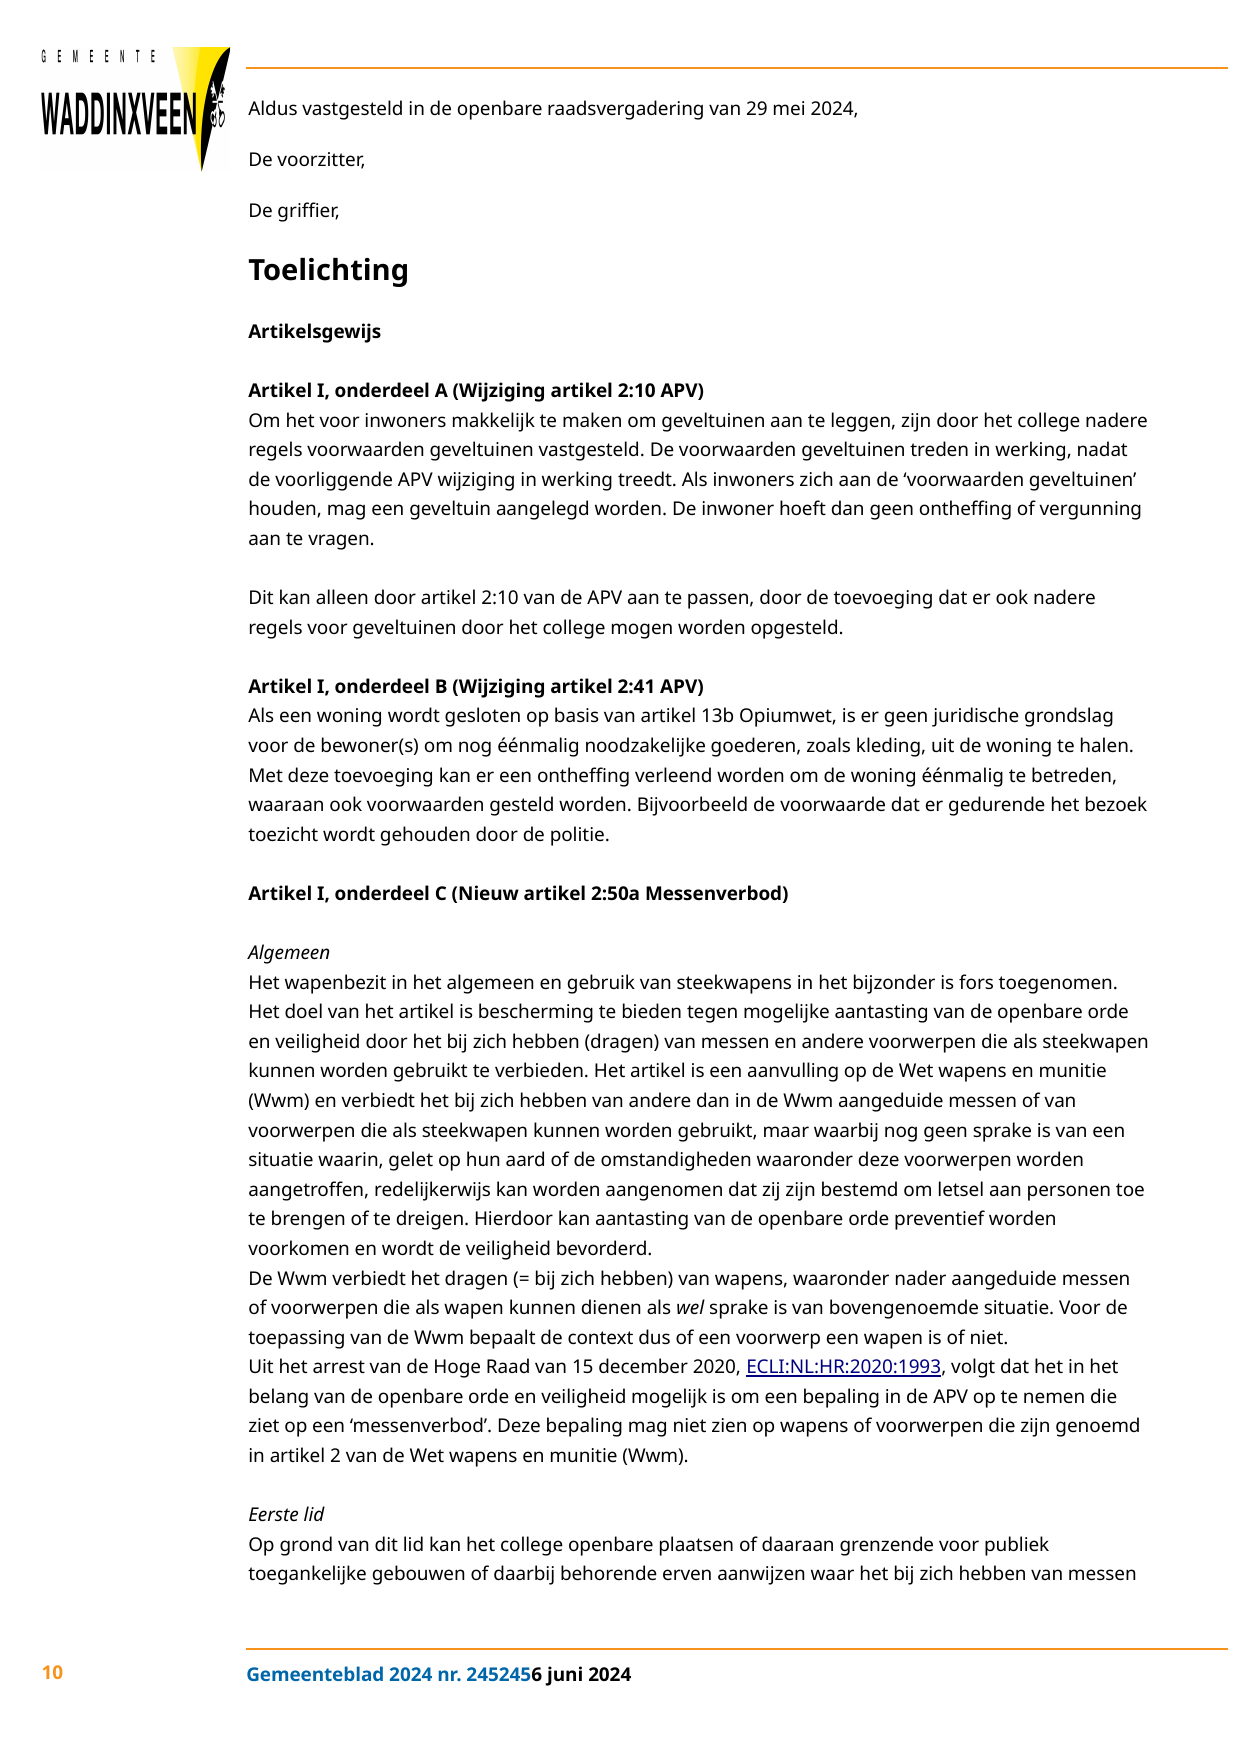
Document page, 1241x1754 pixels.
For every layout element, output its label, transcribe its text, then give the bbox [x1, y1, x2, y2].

text Toelichting [248, 249, 1152, 289]
text Artikel I, onderdeel C (Nieuw artikel 2:50a Messenverbod) [248, 880, 1152, 906]
text Algemeen [248, 939, 1152, 965]
text Artikel I, onderdeel A (Wijziging artikel 2:10 APV) [248, 377, 1152, 403]
picture [41, 47, 231, 172]
text Om het voor inwoners makkelijk te maken om geveltuinen aan te leggen, zijn door het college nadere regels voorwaarden geveltuinen vastgesteld. De voorwaarden geveltuinen treden in werking, nadat de voorliggende APV wijziging in werking treedt. Als inwoners zich aan de ‘voorwaarden geveltuinen’ houden, mag een geveltuin aangelegd worden. De inwoner hoeft dan geen ontheffing of vergunning aan te vragen. [248, 407, 1152, 551]
text Als een woning wordt gesloten op basis van artikel 13b Opiumwet, is er geen juridische grondslag voor de bewoner(s) om nog éénmalig noodzakelijke goederen, zoals kleding, uit de woning te halen. Met deze toevoeging kan er een ontheffing verleend worden om de woning éénmalig te betreden, waaraan ook voorwaarden gesteld worden. Bijvoorbeeld de voorwaarde dat er gedurende het bezoek toezicht wordt gehouden door de politie. [248, 703, 1152, 847]
text De voorzitter, [248, 146, 1152, 172]
text Artikelsgewijs [248, 318, 1152, 344]
text De griffier, [248, 198, 1152, 223]
text Artikel I, onderdeel B (Wijziging artikel 2:41 APV) [248, 673, 1152, 699]
text Op grond van dit lid kan het college openbare plaatsen of daaraan grenzende voor publiek toegankelijke gebouwen of daarbij behorende erven aanwijzen waar het bij zich hebben van messen [248, 1531, 1152, 1586]
text Het wapenbezit in het algemeen en gebruik van steekwapens in het bijzonder is fors toegenomen. Het doel van het artikel is bescherming te bieden tegen mogelijke aantasting van de openbare orde en veiligheid door het bij zich hebben (dragen) van messen en andere voorwerpen die als steekwapen kunnen worden gebruikt te verbieden. Het artikel is een aanvulling op de Wet wapens en munitie (Wwm) en verbiedt het bij zich hebben van andere dan in de Wwm aangeduide messen of van voorwerpen die als steekwapen kunnen worden gebruikt, maar waarbij nog geen sprake is van een situatie waarin, gelet op hun aard of de omstandigheden waaronder deze voorwerpen worden aangetroffen, redelijkerwijs kan worden aangenomen dat zij zijn bestemd om letsel aan personen toe te brengen of te dreigen. Hierdoor kan aantasting van de openbare orde preventief worden voorkomen en wordt de veiligheid bevorderd. [248, 969, 1152, 1261]
text Uit het arrest van de Hoge Raad van 15 december 2020, ECLI:NL:HR:2020:1993, volgt dat het in het belang van de openbare orde en veiligheid mogelijk is om een bepaling in de APV op te nemen die ziet op een ‘messenverbod’. Deze bepaling mag niet zien op wapens of voorwerpen die zijn genoemd in artikel 2 van de Wet wapens en munitie (Wwm). [248, 1353, 1152, 1468]
text Dit kan alleen door artikel 2:10 van de APV aan te passen, door de toevoeging dat er ook nadere regels voor geveltuinen door het college mogen worden opgesteld. [248, 584, 1152, 639]
text Aldus vastgesteld in de openbare raadsvergadering van 29 mei 2024, [248, 95, 1152, 121]
text Eerste lid [248, 1501, 1152, 1527]
text De Wwm verbiedt het dragen (= bij zich hebben) van wapens, waaronder nader aangeduide messen of voorwerpen die als wapen kunnen dienen als wel sprake is van bovengenoemde situatie. Voor de toepassing van de Wwm bepaalt de context dus of een voorwerp een wapen is of niet. [248, 1265, 1152, 1349]
